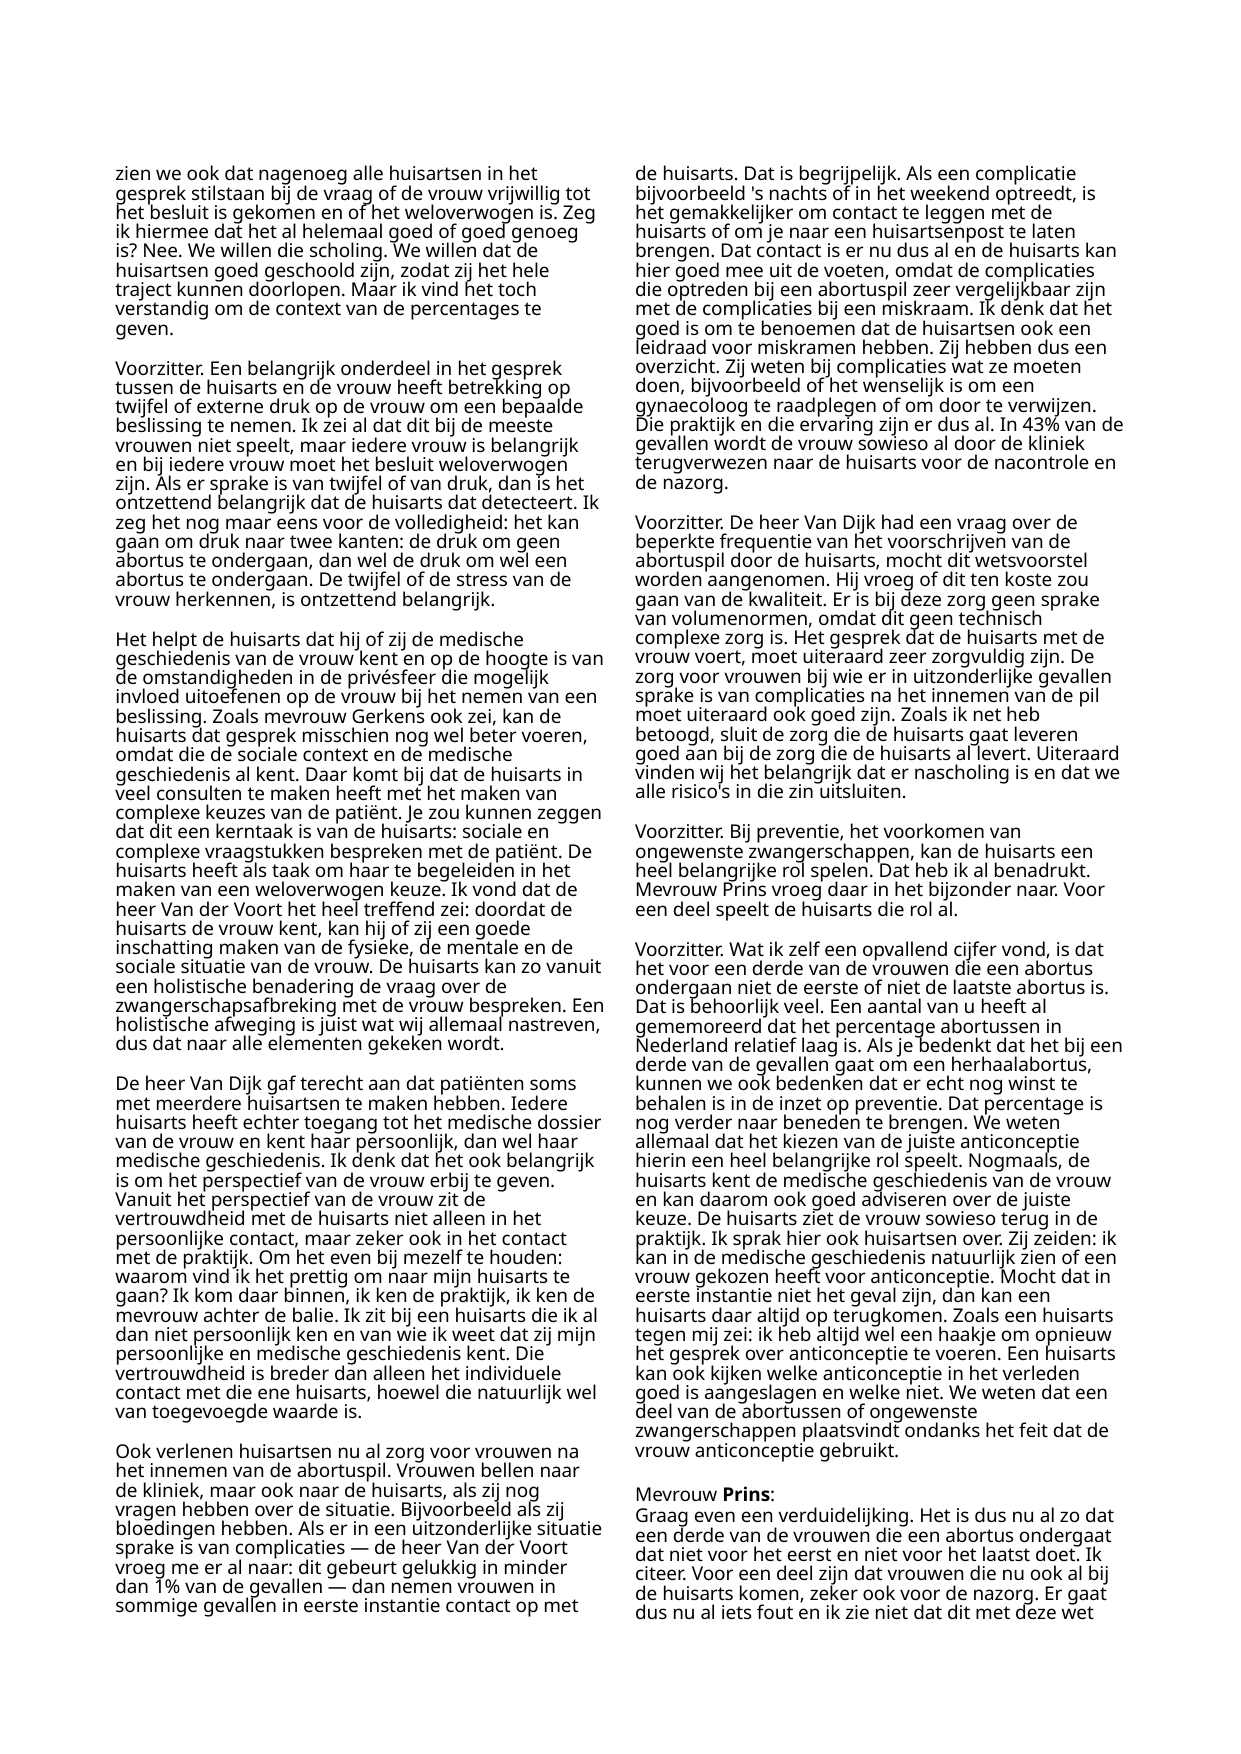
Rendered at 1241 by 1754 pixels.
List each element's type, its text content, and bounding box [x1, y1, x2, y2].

text Voorzitter. Een belangrijk onderdeel in het gesprek tussen de huisarts en de vrouw heeft betrekking op twijfel of externe druk op de vrouw om een bepaalde beslissing te nemen. Ik zei al dat dit bij de meeste vrouwen niet speelt, maar iedere vrouw is belangrijk en bij iedere vrouw moet het besluit weloverwogen zijn. Als er sprake is van twijfel of van druk, dan is het ontzettend belangrijk dat de huisarts dat detecteert. Ik zeg het nog maar eens voor de volledigheid: het kan gaan om druk naar twee kanten: de druk om geen abortus te ondergaan, dan wel de druk om wel een abortus te ondergaan. De twijfel of de stress van de vrouw herkennen, is ontzettend belangrijk. [115, 359, 605, 610]
text zien we ook dat nagenoeg alle huisartsen in het gesprek stilstaan bij de vraag of de vrouw vrijwillig tot het besluit is gekomen en of het weloverwogen is. Zeg ik hiermee dat het al helemaal goed of goed genoeg is? Nee. We willen die scholing. We willen dat de huisartsen goed geschoold zijn, zodat zij het hele traject kunnen doorlopen. Maar ik vind het toch verstandig om de context van de percentages te geven. [115, 165, 605, 339]
text Voorzitter. Wat ik zelf een opvallend cijfer vond, is dat het voor een derde van de vrouwen die een abortus ondergaan niet de eerste of niet de laatste abortus is. Dat is behoorlijk veel. Een aantal van u heeft al gememoreerd dat het percentage abortussen in Nederland relatief laag is. Als je bedenkt dat het bij een derde van de gevallen gaat om een herhaalabortus, kunnen we ook bedenken dat er echt nog winst te behalen is in de inzet op preventie. Dat percentage is nog verder naar beneden te brengen. We weten allemaal dat het kiezen van de juiste anticonceptie hierin een heel belangrijke rol speelt. Nogmaals, de huisarts kent de medische geschiedenis van de vrouw en kan daarom ook goed adviseren over de juiste keuze. De huisarts ziet de vrouw sowieso terug in de praktijk. Ik sprak hier ook huisartsen over. Zij zeiden: ik kan in de medische geschiedenis natuurlijk zien of een vrouw gekozen heeft voor anticonceptie. Mocht dat in eerste instantie niet het geval zijn, dan kan een huisarts daar altijd op terugkomen. Zoals een huisarts tegen mij zei: ik heb altijd wel een haakje om opnieuw het gesprek over anticonceptie te voeren. Een huisarts kan ook kijken welke anticonceptie in het verleden goed is aangeslagen en welke niet. We weten dat een deel van de abortussen of ongewenste zwangerschappen plaatsvindt ondanks het feit dat de vrouw anticonceptie gebruikt. [635, 941, 1125, 1461]
text Mevrouw Prins: [635, 1482, 1125, 1507]
text Voorzitter. Bij preventie, het voorkomen van ongewenste zwangerschappen, kan de huisarts een heel belangrijke rol spelen. Dat heb ik al benadrukt. Mevrouw Prins vroeg daar in het bijzonder naar. Voor een deel speelt de huisarts die rol al. [635, 823, 1125, 920]
text Het helpt de huisarts dat hij of zij de medische geschiedenis van de vrouw kent en op de hoogte is van de omstandigheden in de privésfeer die mogelijk invloed uitoefenen op de vrouw bij het nemen van een beslissing. Zoals mevrouw Gerkens ook zei, kan de huisarts dat gesprek misschien nog wel beter voeren, omdat die de sociale context en de medische geschiedenis al kent. Daar komt bij dat de huisarts in veel consulten te maken heeft met het maken van complexe keuzes van de patiënt. Je zou kunnen zeggen dat dit een kerntaak is van de huisarts: sociale en complexe vraagstukken bespreken met de patiënt. De huisarts heeft als taak om haar te begeleiden in het maken van een weloverwogen keuze. Ik vond dat de heer Van der Voort het heel treffend zei: doordat de huisarts de vrouw kent, kan hij of zij een goede inschatting maken van de fysieke, de mentale en de sociale situatie van de vrouw. De huisarts kan zo vanuit een holistische benadering de vraag over de zwangerschapsafbreking met de vrouw bespreken. Een holistische afweging is juist wat wij allemaal nastreven, dus dat naar alle elementen gekeken wordt. [115, 631, 605, 1055]
text Graag even een verduidelijking. Het is dus nu al zo dat een derde van de vrouwen die een abortus ondergaat dat niet voor het eerst en niet voor het laatst doet. Ik citeer. Voor een deel zijn dat vrouwen die nu ook al bij de huisarts komen, zeker ook voor de nazorg. Er gaat dus nu al iets fout en ik zie niet dat dit met deze wet [635, 1507, 1125, 1623]
text de huisarts. Dat is begrijpelijk. Als een complicatie bijvoorbeeld 's nachts of in het weekend optreedt, is het gemakkelijker om contact te leggen met de huisarts of om je naar een huisartsenpost te laten brengen. Dat contact is er nu dus al en de huisarts kan hier goed mee uit de voeten, omdat de complicaties die optreden bij een abortuspil zeer vergelijkbaar zijn met de complicaties bij een miskraam. Ik denk dat het goed is om te benoemen dat de huisartsen ook een leidraad voor miskramen hebben. Zij hebben dus een overzicht. Zij weten bij complicaties wat ze moeten doen, bijvoorbeeld of het wenselijk is om een gynaecoloog te raadplegen of om door te verwijzen. Die praktijk en die ervaring zijn er dus al. In 43% van de gevallen wordt de vrouw sowieso al door de kliniek terugverwezen naar de huisarts voor de nacontrole en de nazorg. [635, 165, 1125, 493]
text Voorzitter. De heer Van Dijk had een vraag over de beperkte frequentie van het voorschrijven van de abortuspil door de huisarts, mocht dit wetsvoorstel worden aangenomen. Hij vroeg of dit ten koste zou gaan van de kwaliteit. Er is bij deze zorg geen sprake van volumenormen, omdat dit geen technisch complexe zorg is. Het gesprek dat de huisarts met de vrouw voert, moet uiteraard zeer zorgvuldig zijn. De zorg voor vrouwen bij wie er in uitzonderlijke gevallen sprake is van complicaties na het innemen van de pil moet uiteraard ook goed zijn. Zoals ik net heb betoogd, sluit de zorg die de huisarts gaat leveren goed aan bij de zorg die de huisarts al levert. Uiteraard vinden wij het belangrijk dat er nascholing is en dat we alle risico's in die zin uitsluiten. [635, 514, 1125, 803]
text Ook verlenen huisartsen nu al zorg voor vrouwen na het innemen van de abortuspil. Vrouwen bellen naar de kliniek, maar ook naar de huisarts, als zij nog vragen hebben over de situatie. Bijvoorbeeld als zij bloedingen hebben. Als er in een uitzonderlijke situatie sprake is van complicaties — de heer Van der Voort vroeg me er al naar: dit gebeurt gelukkig in minder dan 1% van de gevallen — dan nemen vrouwen in sommige gevallen in eerste instantie contact op met [115, 1443, 605, 1616]
text De heer Van Dijk gaf terecht aan dat patiënten soms met meerdere huisartsen te maken hebben. Iedere huisarts heeft echter toegang tot het medische dossier van de vrouw en kent haar persoonlijk, dan wel haar medische geschiedenis. Ik denk dat het ook belangrijk is om het perspectief van de vrouw erbij te geven. Vanuit het perspectief van de vrouw zit de vertrouwdheid met de huisarts niet alleen in het persoonlijke contact, maar zeker ook in het contact met de praktijk. Om het even bij mezelf te houden: waarom vind ik het prettig om naar mijn huisarts te gaan? Ik kom daar binnen, ik ken de praktijk, ik ken de mevrouw achter de balie. Ik zit bij een huisarts die ik al dan niet persoonlijk ken en van wie ik weet dat zij mijn persoonlijke en medische geschiedenis kent. Die vertrouwdheid is breder dan alleen het individuele contact met die ene huisarts, hoewel die natuurlijk wel van toegevoegde waarde is. [115, 1075, 605, 1422]
